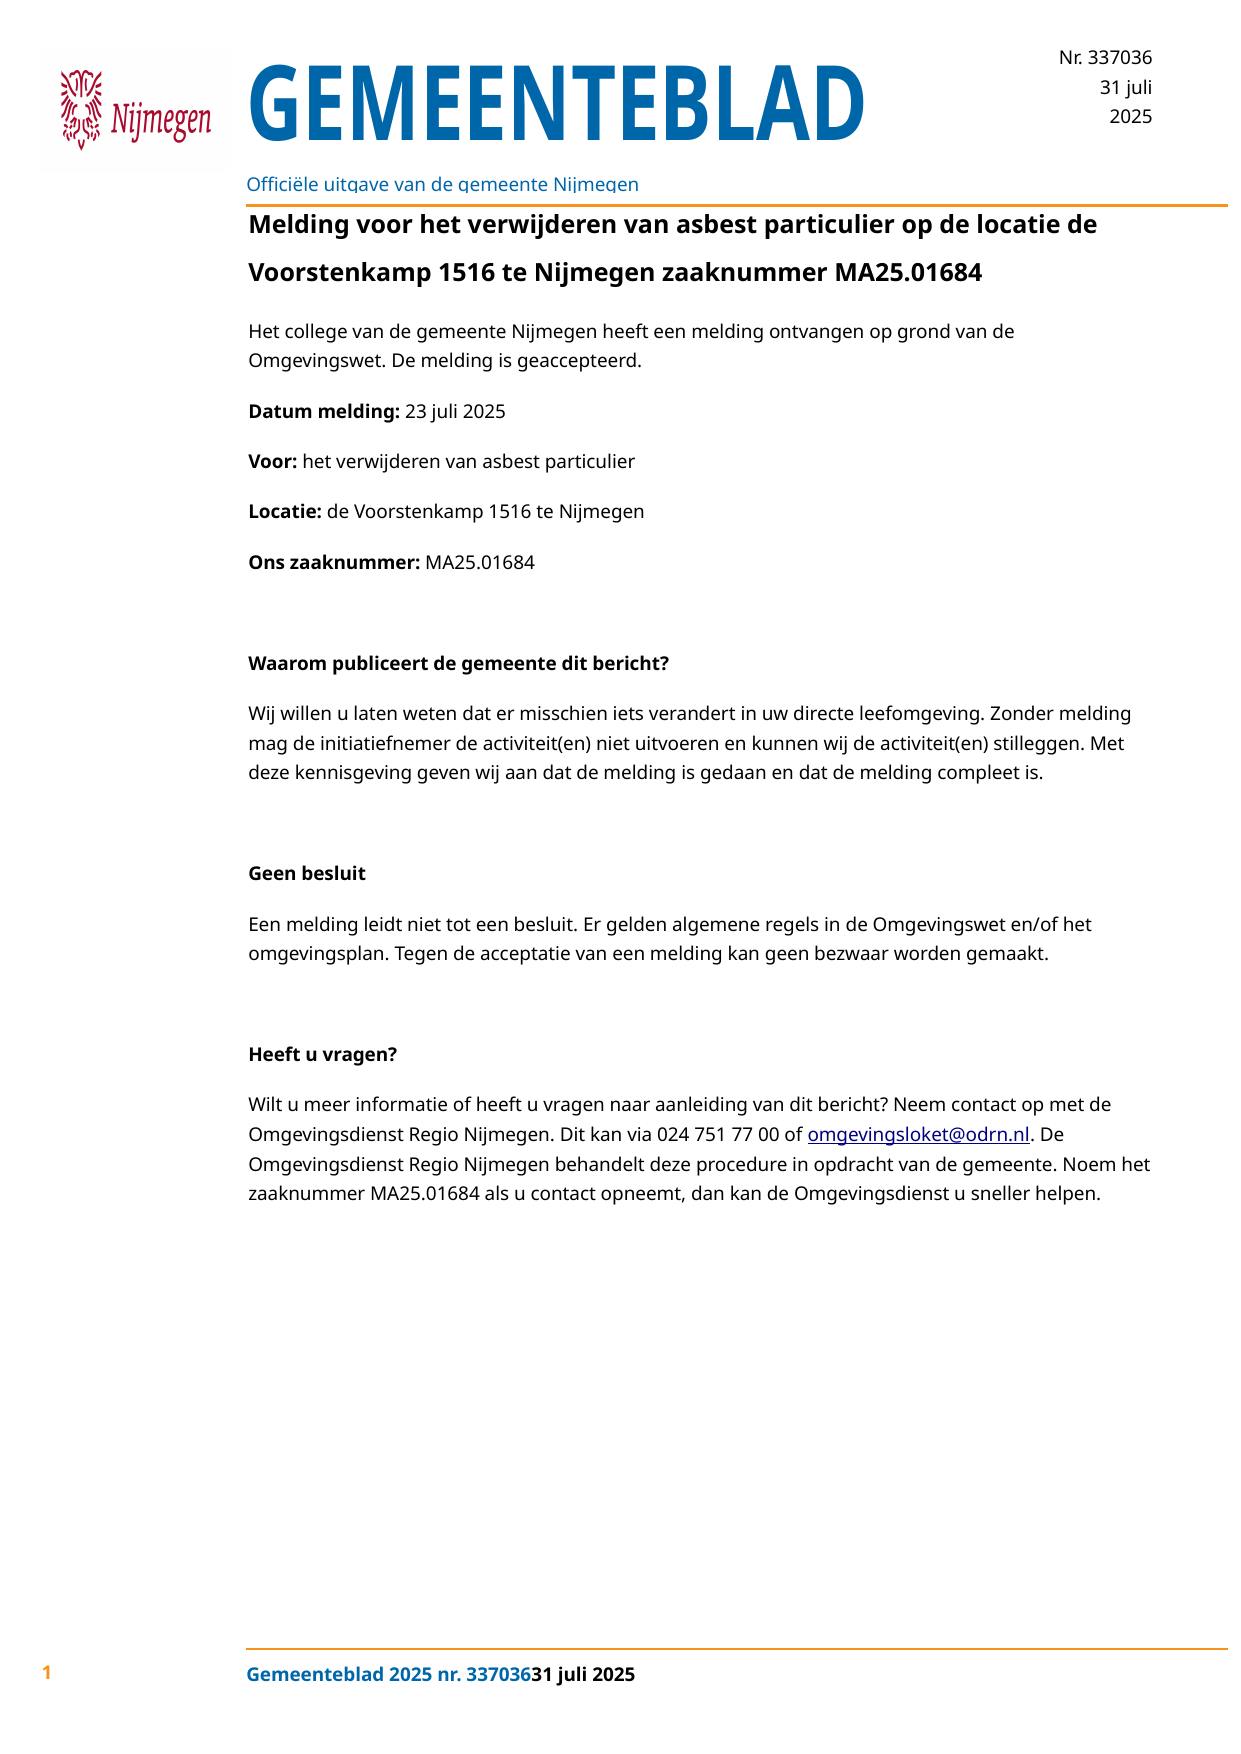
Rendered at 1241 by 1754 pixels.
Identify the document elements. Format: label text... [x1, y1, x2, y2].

text Geen besluit [248, 860, 1152, 886]
text Wij willen u laten weten dat er misschien iets verandert in uw directe leefomgeving. Zonder melding mag de initiatiefnemer de activiteit(en) niet uitvoeren en kunnen wij de activiteit(en) stilleggen. Met deze kennisgeving geven wij aan dat de melding is gedaan en dat de melding compleet is. [248, 700, 1152, 785]
text Een melding leidt niet tot een besluit. Er gelden algemene regels in de Omgevingswet en/of het omgevingsplan. Tegen de acceptatie van een melding kan geen bezwaar worden gemaakt. [248, 911, 1152, 966]
text Ons zaaknummer: MA25.01684 [248, 549, 1152, 575]
text Het college van de gemeente Nijmegen heeft een melding ontvangen op grond van de Omgevingswet. De melding is geaccepteerd. [248, 318, 1152, 373]
text Heeft u vragen? [248, 1041, 1152, 1067]
text Melding voor het verwijderen van asbest particulier op de locatie de Voorstenkamp 1516 te Nijmegen zaaknummer MA25.01684 [248, 207, 1152, 288]
text Voor: het verwijderen van asbest particulier [248, 448, 1152, 474]
text Datum melding: 23 juli 2025 [248, 398, 1152, 424]
picture [41, 47, 231, 172]
text Wilt u meer informatie of heeft u vragen naar aanleiding van dit bericht? Neem contact op met de Omgevingsdienst Regio Nijmegen. Dit kan via 024 751 77 00 of omgevingsloket@odrn.nl. De Omgevingsdienst Regio Nijmegen behandelt deze procedure in opdracht van de gemeente. Noem het zaaknummer MA25.01684 als u contact opneemt, dan kan de Omgevingsdienst u sneller helpen. [248, 1092, 1152, 1206]
text Waarom publiceert de gemeente dit bericht? [248, 650, 1152, 676]
text Locatie: de Voorstenkamp 1516 te Nijmegen [248, 499, 1152, 524]
